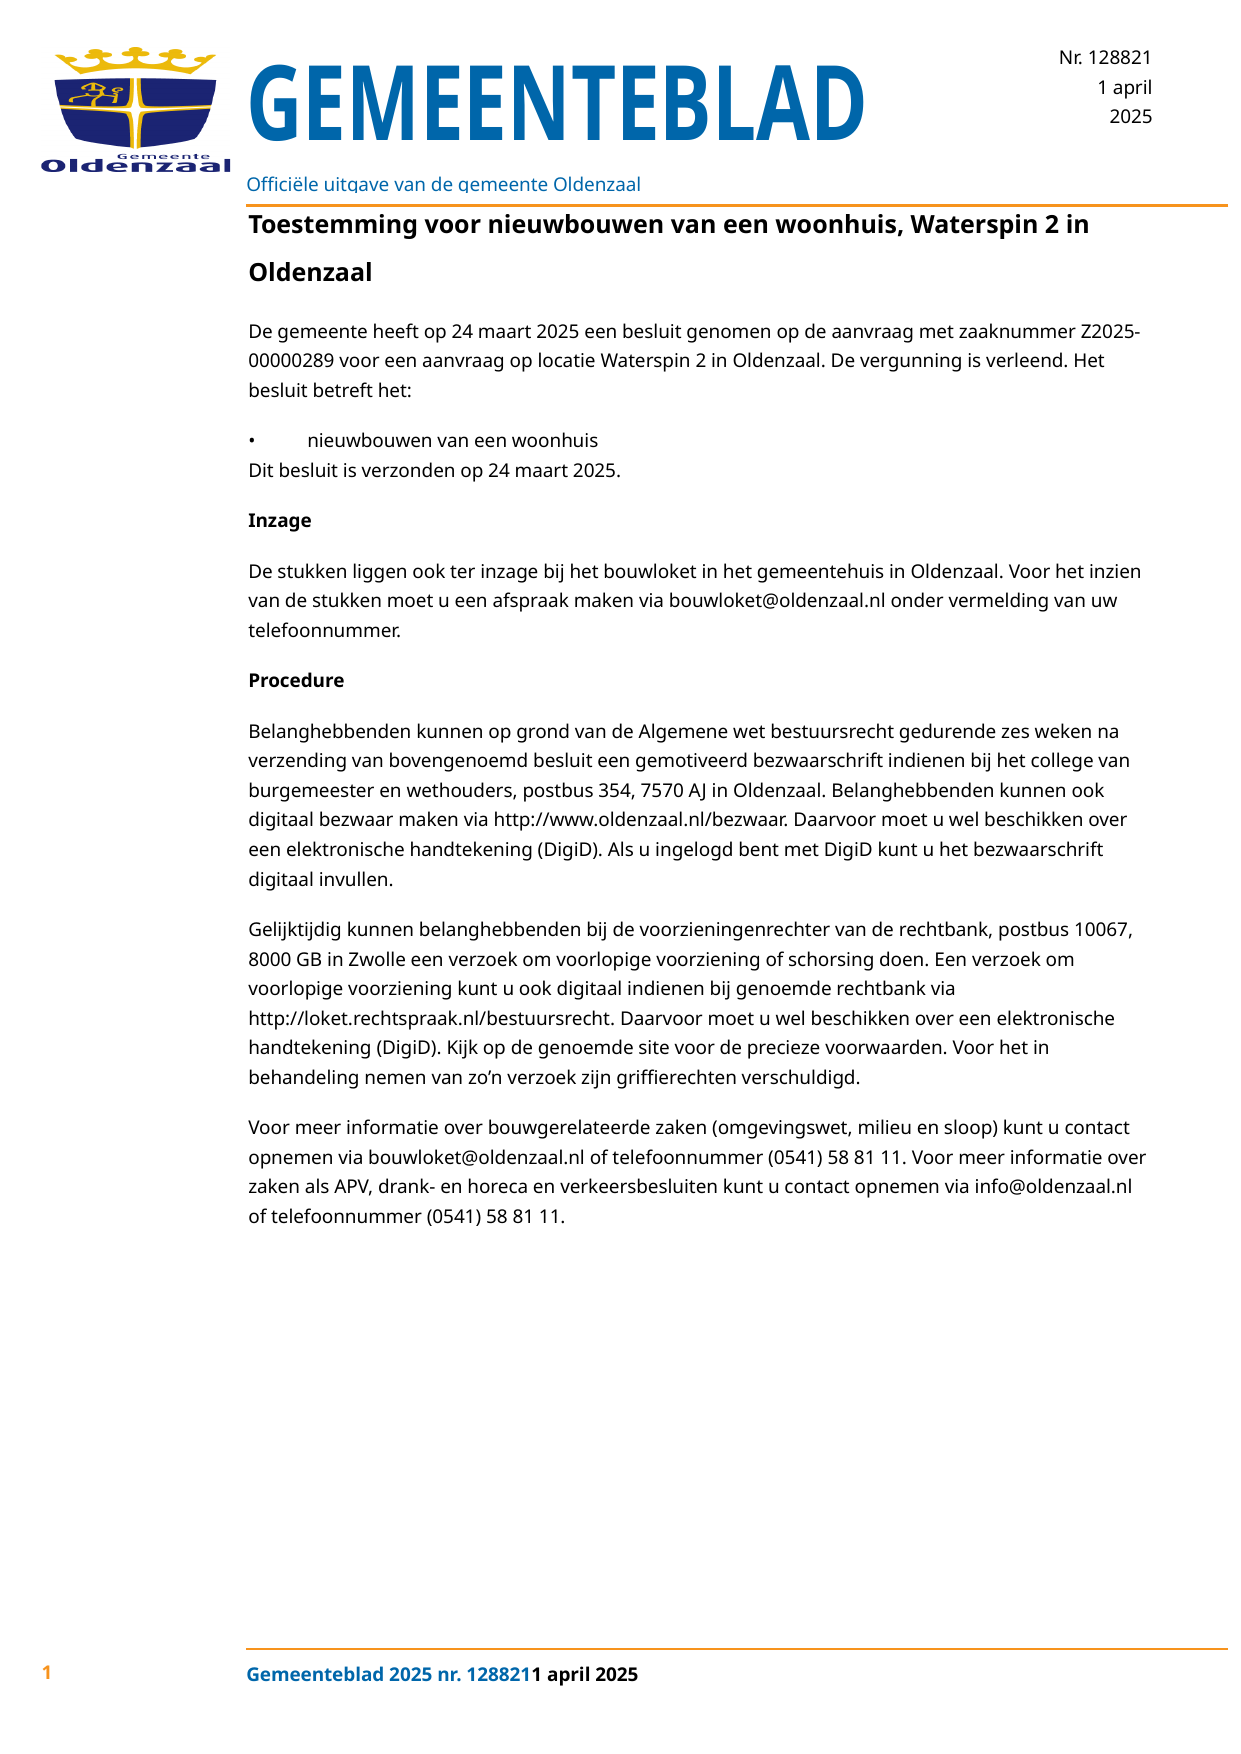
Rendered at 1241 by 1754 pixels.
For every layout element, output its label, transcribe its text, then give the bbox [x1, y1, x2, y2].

text De gemeente heeft op 24 maart 2025 een besluit genomen op de aanvraag met zaaknummer Z2025-00000289 voor een aanvraag op locatie Waterspin 2 in Oldenzaal. De vergunning is verleend. Het besluit betreft het: [248, 318, 1152, 403]
picture [41, 47, 231, 172]
text Belanghebbenden kunnen op grond van de Algemene wet bestuursrecht gedurende zes weken na verzending van bovengenoemd besluit een gemotiveerd bezwaarschrift indienen bij het college van burgemeester en wethouders, postbus 354, 7570 AJ in Oldenzaal. Belanghebbenden kunnen ook digitaal bezwaar maken via http://www.oldenzaal.nl/bezwaar. Daarvoor moet u wel beschikken over een elektronische handtekening (DigiD). Als u ingelogd bent met DigiD kunt u het bezwaarschrift digitaal invullen. [248, 718, 1152, 892]
text Toestemming voor nieuwbouwen van een woonhuis, Waterspin 2 in Oldenzaal [248, 207, 1152, 288]
text Inzage [248, 507, 1152, 533]
text Gelijktijdig kunnen belanghebbenden bij de voorzieningenrechter van de rechtbank, postbus 10067, 8000 GB in Zwolle een verzoek om voorlopige voorziening of schorsing doen. Een verzoek om voorlopige voorziening kunt u ook digitaal indienen bij genoemde rechtbank via http://loket.rechtspraak.nl/bestuursrecht. Daarvoor moet u wel beschikken over een elektronische handtekening (DigiD). Kijk op de genoemde site voor de precieze voorwaarden. Voor het in behandeling nemen van zo’n verzoek zijn griffierechten verschuldigd. [248, 916, 1152, 1090]
text Dit besluit is verzonden op 24 maart 2025. [248, 457, 1152, 483]
text Procedure [248, 667, 1152, 693]
text Voor meer informatie over bouwgerelateerde zaken (omgevingswet, milieu en sloop) kunt u contact opnemen via bouwloket@oldenzaal.nl of telefoonnummer (0541) 58 81 11. Voor meer informatie over zaken als APV, drank- en horeca en verkeersbesluiten kunt u contact opnemen via info@oldenzaal.nl of telefoonnummer (0541) 58 81 11. [248, 1114, 1152, 1229]
list nieuwbouwen van een woonhuis [248, 427, 1152, 453]
text De stukken liggen ook ter inzage bij het bouwloket in het gemeentehuis in Oldenzaal. Voor het inzien van de stukken moet u een afspraak maken via bouwloket@oldenzaal.nl onder vermelding van uw telefoonnummer. [248, 558, 1152, 643]
